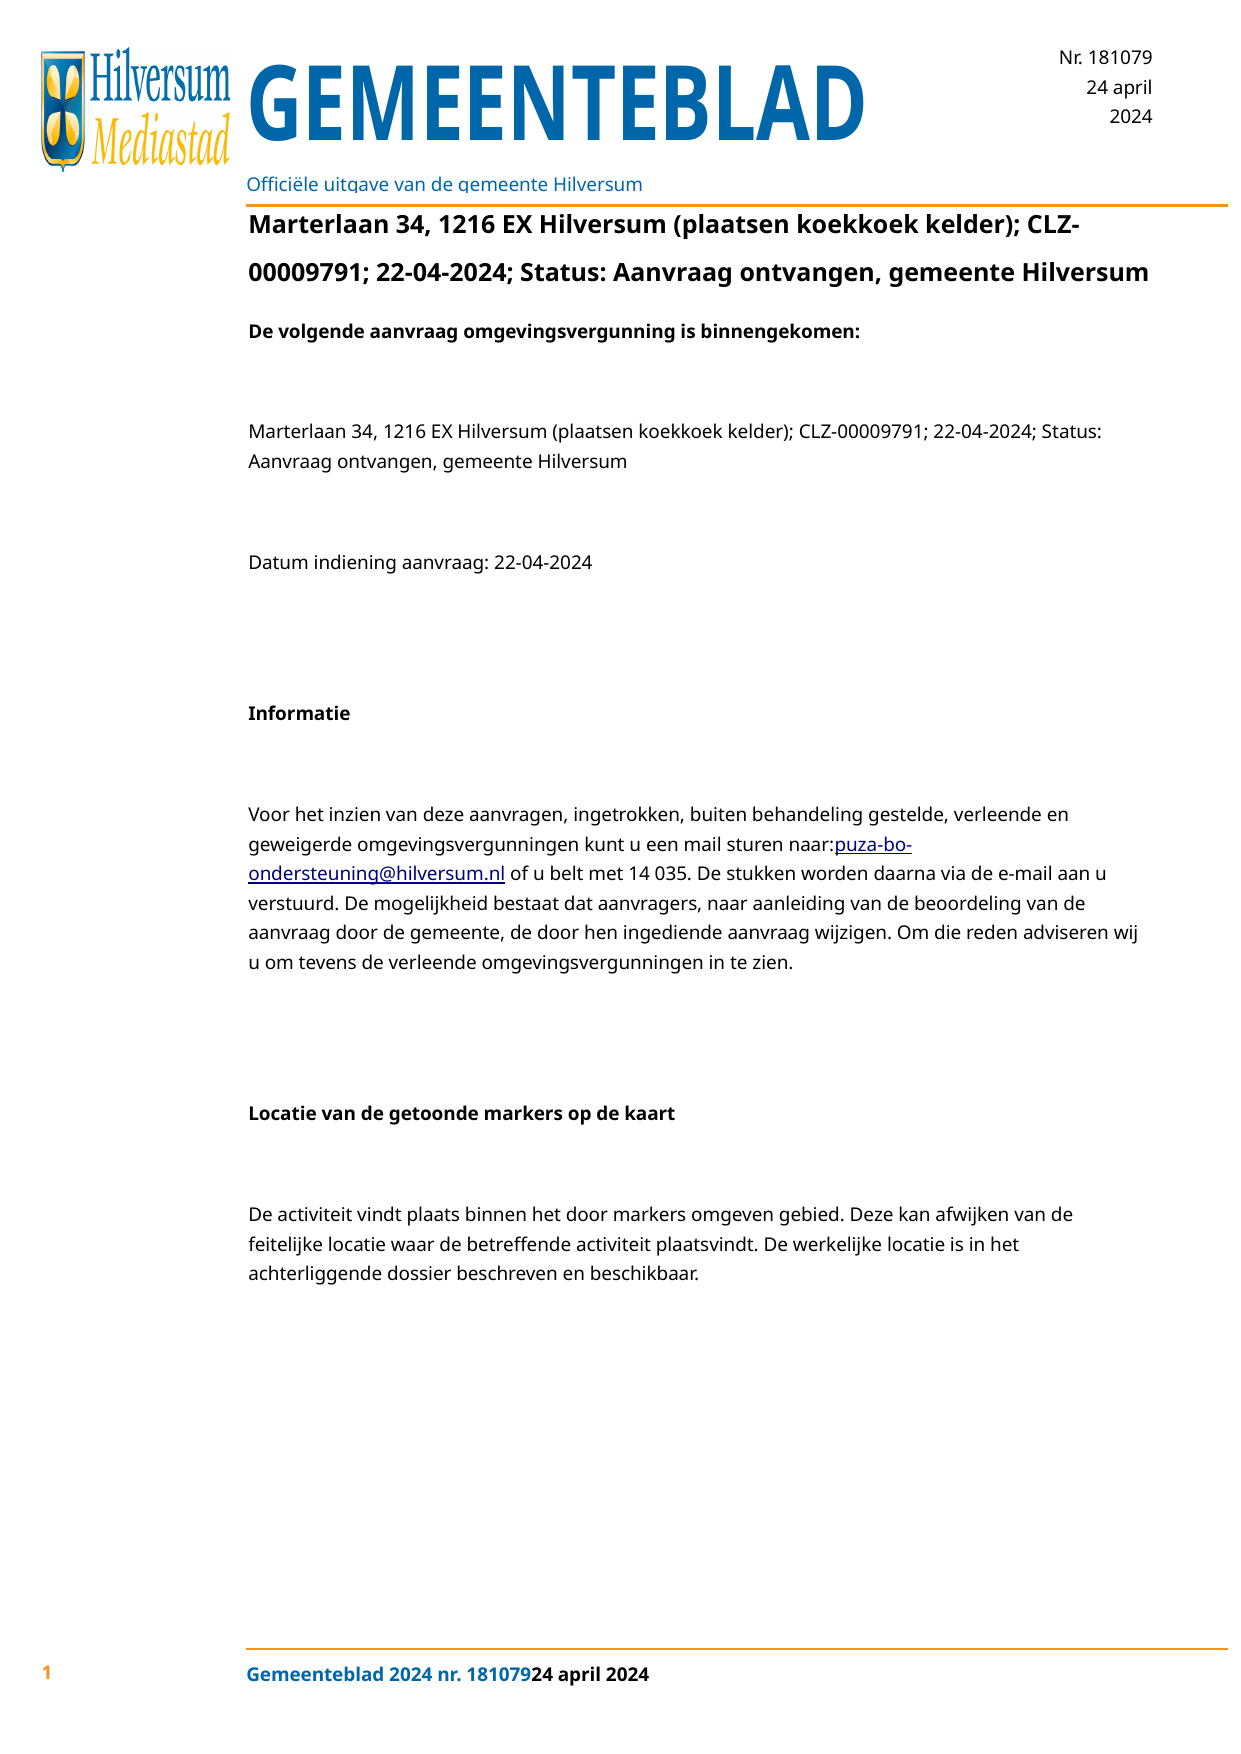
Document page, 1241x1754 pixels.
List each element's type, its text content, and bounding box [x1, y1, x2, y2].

text Marterlaan 34, 1216 EX Hilversum (plaatsen koekkoek kelder); CLZ-00009791; 22-04-2024; Status: Aanvraag ontvangen, gemeente Hilversum [248, 207, 1152, 288]
text De volgende aanvraag omgevingsvergunning is binnengekomen: [248, 318, 1152, 344]
text Locatie van de getoonde markers op de kaart [248, 1100, 1152, 1126]
text Marterlaan 34, 1216 EX Hilversum (plaatsen koekkoek kelder); CLZ-00009791; 22-04-2024; Status: Aanvraag ontvangen, gemeente Hilversum [248, 419, 1152, 474]
text Informatie [248, 700, 1152, 726]
text De activiteit vindt plaats binnen het door markers omgeven gebied. Deze kan afwijken van de feitelijke locatie waar de betreffende activiteit plaatsvindt. De werkelijke locatie is in het achterliggende dossier beschreven en beschikbaar. [248, 1201, 1152, 1286]
text Voor het inzien van deze aanvragen, ingetrokken, buiten behandeling gestelde, verleende en geweigerde omgevingsvergunningen kunt u een mail sturen naar:puza-bo-ondersteuning@hilversum.nl of u belt met 14 035. De stukken worden daarna via de e-mail aan u verstuurd. De mogelijkheid bestaat dat aanvragers, naar aanleiding van de beoordeling van de aanvraag door de gemeente, de door hen ingediende aanvraag wijzigen. Om die reden adviseren wij u om tevens de verleende omgevingsvergunningen in te zien. [248, 801, 1152, 975]
text Datum indiening aanvraag: 22-04-2024 [248, 549, 1152, 575]
picture [41, 47, 231, 172]
